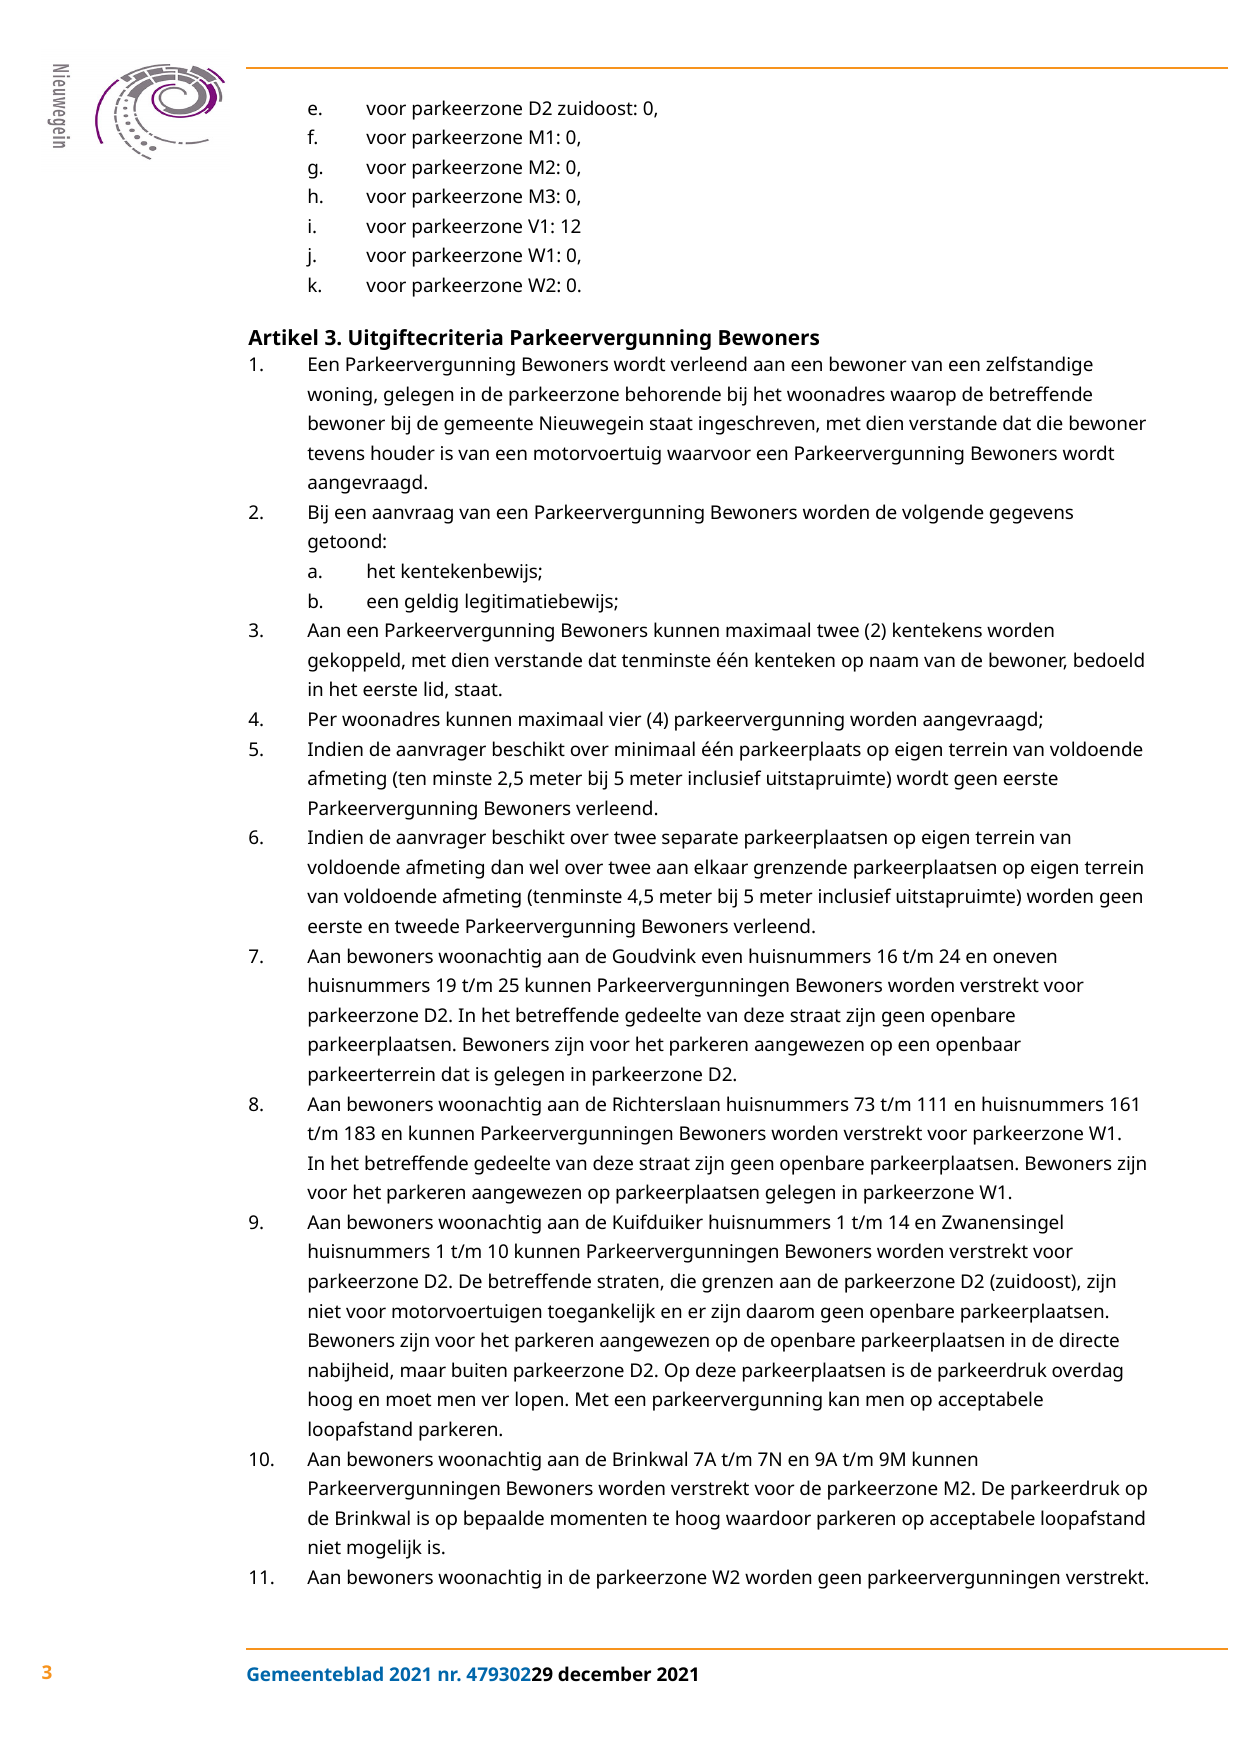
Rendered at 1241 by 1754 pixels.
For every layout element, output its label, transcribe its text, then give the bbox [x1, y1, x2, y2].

list Aan bewoners woonachtig aan de Goudvink even huisnummers 16 t/m 24 en oneven huisnummers 19 t/m 25 kunnen Parkeervergunningen Bewoners worden verstrekt voor parkeerzone D2. In het betreffende gedeelte van deze straat zijn geen openbare parkeerplaatsen. Bewoners zijn voor het parkeren aangewezen op een openbaar parkeerterrein dat is gelegen in parkeerzone D2. [248, 943, 1152, 1087]
list Aan een Parkeervergunning Bewoners kunnen maximaal twee (2) kentekens worden gekoppeld, met dien verstande dat tenminste één kenteken op naam van de bewoner, bedoeld in het eerste lid, staat. [248, 617, 1152, 702]
list voor parkeerzone M2: 0, [307, 154, 1152, 180]
list Indien de aanvrager beschikt over twee separate parkeerplaatsen op eigen terrein van voldoende afmeting dan wel over twee aan elkaar grenzende parkeerplaatsen op eigen terrein van voldoende afmeting (tenminste 4,5 meter bij 5 meter inclusief uitstapruimte) worden geen eerste en tweede Parkeervergunning Bewoners verleend. [248, 824, 1152, 939]
list Bij een aanvraag van een Parkeervergunning Bewoners worden de volgende gegevens getoond: [248, 499, 1152, 554]
list voor parkeerzone M1: 0, [307, 124, 1152, 150]
picture [41, 47, 231, 172]
list Per woonadres kunnen maximaal vier (4) parkeervergunning worden aangevraagd; [248, 706, 1152, 732]
list voor parkeerzone W2: 0. [307, 272, 1152, 298]
list voor parkeerzone D2 zuidoost: 0, [307, 95, 1152, 121]
list voor parkeerzone W1: 0, [307, 243, 1152, 268]
list voor parkeerzone M3: 0, [307, 183, 1152, 209]
list Aan bewoners woonachtig aan de Richterslaan huisnummers 73 t/m 111 en huisnummers 161 t/m 183 en kunnen Parkeervergunningen Bewoners worden verstrekt voor parkeerzone W1. [248, 1091, 1152, 1146]
text Artikel 3. Uitgiftecriteria Parkeervergunning Bewoners [248, 323, 1152, 351]
list voor parkeerzone V1: 12 [307, 213, 1152, 239]
list Aan bewoners woonachtig aan de Brinkwal 7A t/m 7N en 9A t/m 9M kunnen Parkeervergunningen Bewoners worden verstrekt voor de parkeerzone M2. De parkeerdruk op de Brinkwal is op bepaalde momenten te hoog waardoor parkeren op acceptabele loopafstand niet mogelijk is. [248, 1446, 1152, 1560]
list Aan bewoners woonachtig in de parkeerzone W2 worden geen parkeervergunningen verstrekt. [248, 1564, 1152, 1590]
list het kentekenbewijs; [307, 558, 1152, 584]
list Een Parkeervergunning Bewoners wordt verleend aan een bewoner van een zelfstandige woning, gelegen in de parkeerzone behorende bij het woonadres waarop de betreffende bewoner bij de gemeente Nieuwegein staat ingeschreven, met dien verstande dat die bewoner tevens houder is van een motorvoertuig waarvoor een Parkeervergunning Bewoners wordt aangevraagd. [248, 351, 1152, 495]
list Aan bewoners woonachtig aan de Kuifduiker huisnummers 1 t/m 14 en Zwanensingel huisnummers 1 t/m 10 kunnen Parkeervergunningen Bewoners worden verstrekt voor parkeerzone D2. De betreffende straten, die grenzen aan de parkeerzone D2 (zuidoost), zijn niet voor motorvoertuigen toegankelijk en er zijn daarom geen openbare parkeerplaatsen. Bewoners zijn voor het parkeren aangewezen op de openbare parkeerplaatsen in de directe nabijheid, maar buiten parkeerzone D2. Op deze parkeerplaatsen is de parkeerdruk overdag hoog en moet men ver lopen. Met een parkeervergunning kan men op acceptabele loopafstand parkeren. [248, 1209, 1152, 1442]
list Indien de aanvrager beschikt over minimaal één parkeerplaats op eigen terrein van voldoende afmeting (ten minste 2,5 meter bij 5 meter inclusief uitstapruimte) wordt geen eerste Parkeervergunning Bewoners verleend. [248, 736, 1152, 821]
list In het betreffende gedeelte van deze straat zijn geen openbare parkeerplaatsen. Bewoners zijn voor het parkeren aangewezen op parkeerplaatsen gelegen in parkeerzone W1. [248, 1150, 1152, 1205]
list een geldig legitimatiebewijs; [307, 588, 1152, 613]
